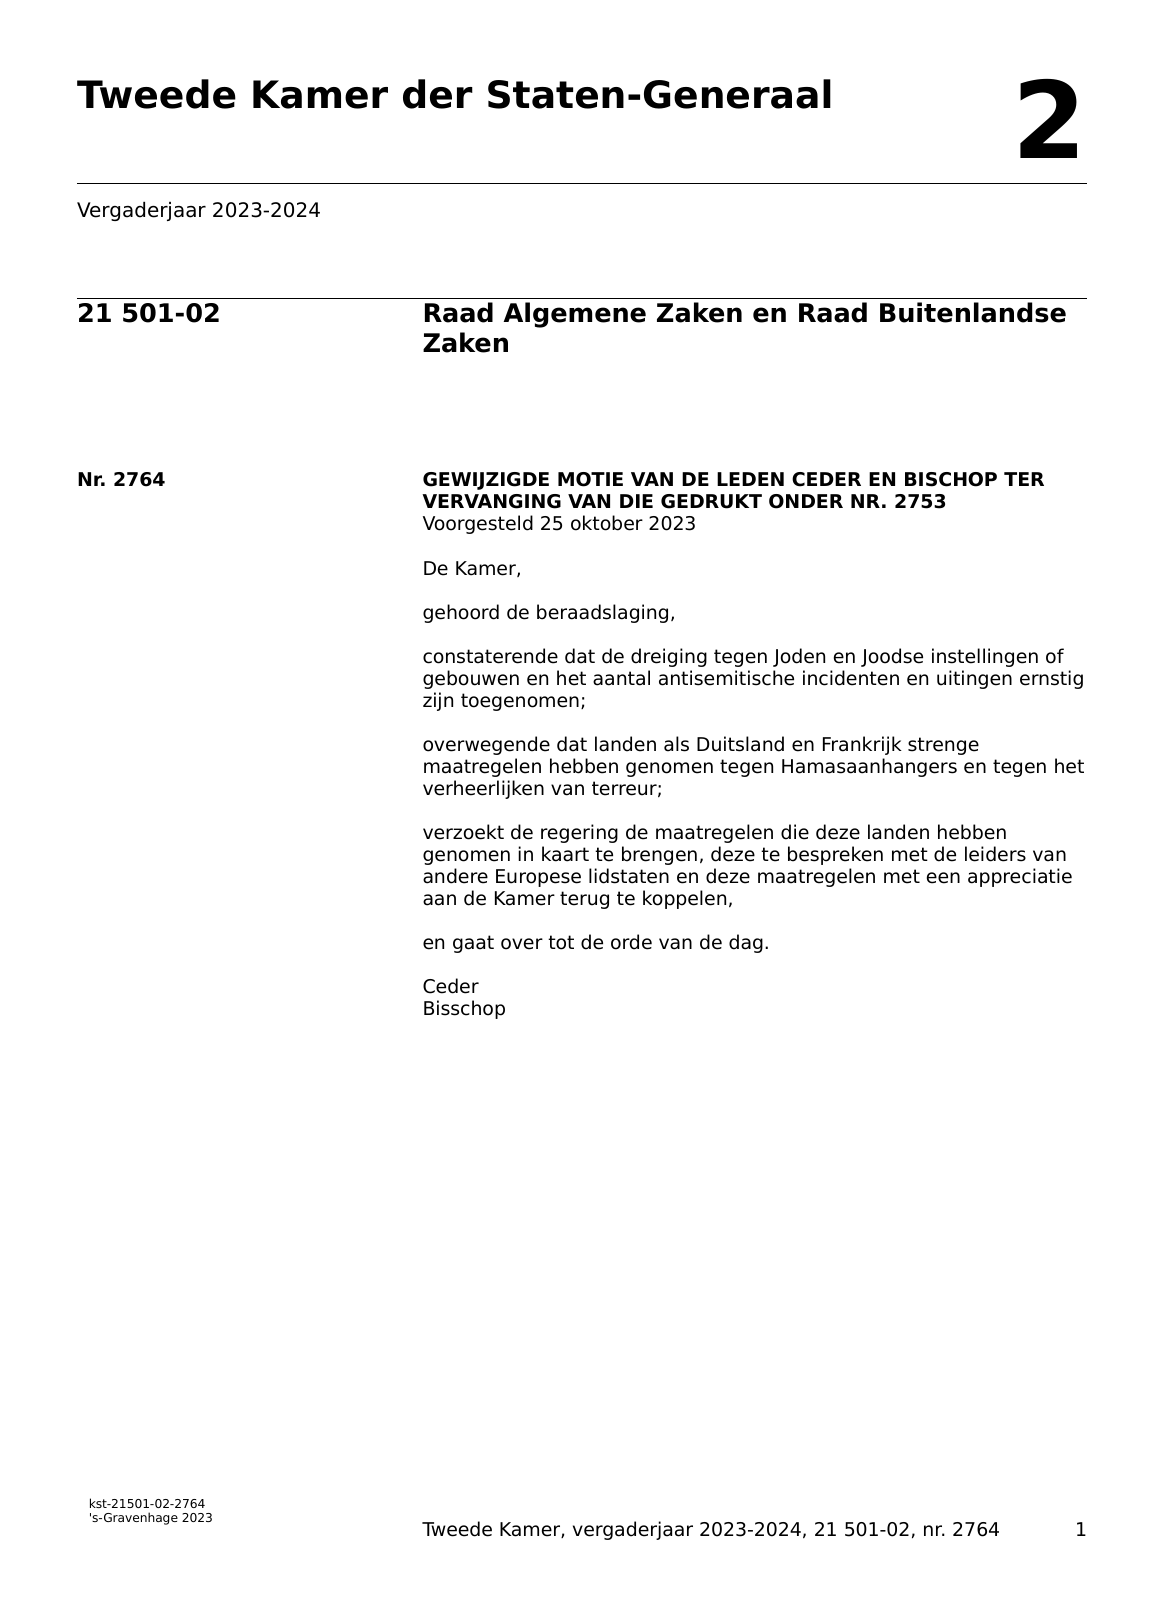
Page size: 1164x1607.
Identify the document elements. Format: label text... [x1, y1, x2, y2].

subtitle 21 501-02 Raad Algemene Zaken en Raad Buitenlandse Zaken [77, 299, 1087, 358]
table_header Tweede Kamer der Staten-Generaal [77, 59, 886, 183]
text De Kamer, [422, 557, 1087, 579]
text Ceder [422, 976, 1087, 998]
text verzoekt de regering de maatregelen die deze landen hebben genomen in kaart te brengen, deze te bespreken met de leiders van andere Europese lidstaten en deze maatregelen met een appreciatie aan de Kamer terug te koppelen, [422, 822, 1087, 910]
table_header 2 [886, 59, 1087, 183]
text Voorgesteld 25 oktober 2023 [422, 513, 1087, 535]
text overwegende dat landen als Duitsland en Frankrijk strenge maatregelen hebben genomen tegen Hamasaanhangers en tegen het verheerlijken van terreur; [422, 734, 1087, 800]
text constaterende dat de dreiging tegen Joden en Joodse instellingen of gebouwen en het aantal antisemitische incidenten en uitingen ernstig zijn toegenomen; [422, 646, 1087, 712]
text gehoord de beraadslaging, [422, 602, 1087, 624]
text 's-Gravenhage 2023 [88, 1511, 323, 1525]
text en gaat over tot de orde van de dag. [422, 932, 1087, 954]
text kst-21501-02-2764 [88, 1497, 323, 1511]
table_cell Vergaderjaar 2023-2024 [77, 184, 1087, 298]
subtitle Nr. 2764 GEWIJZIGDE MOTIE VAN DE LEDEN CEDER EN BISCHOP TER VERVANGING VAN DIE GEDRUKT ONDER NR. 2753 [77, 469, 1087, 513]
text Bisschop [422, 998, 1087, 1020]
